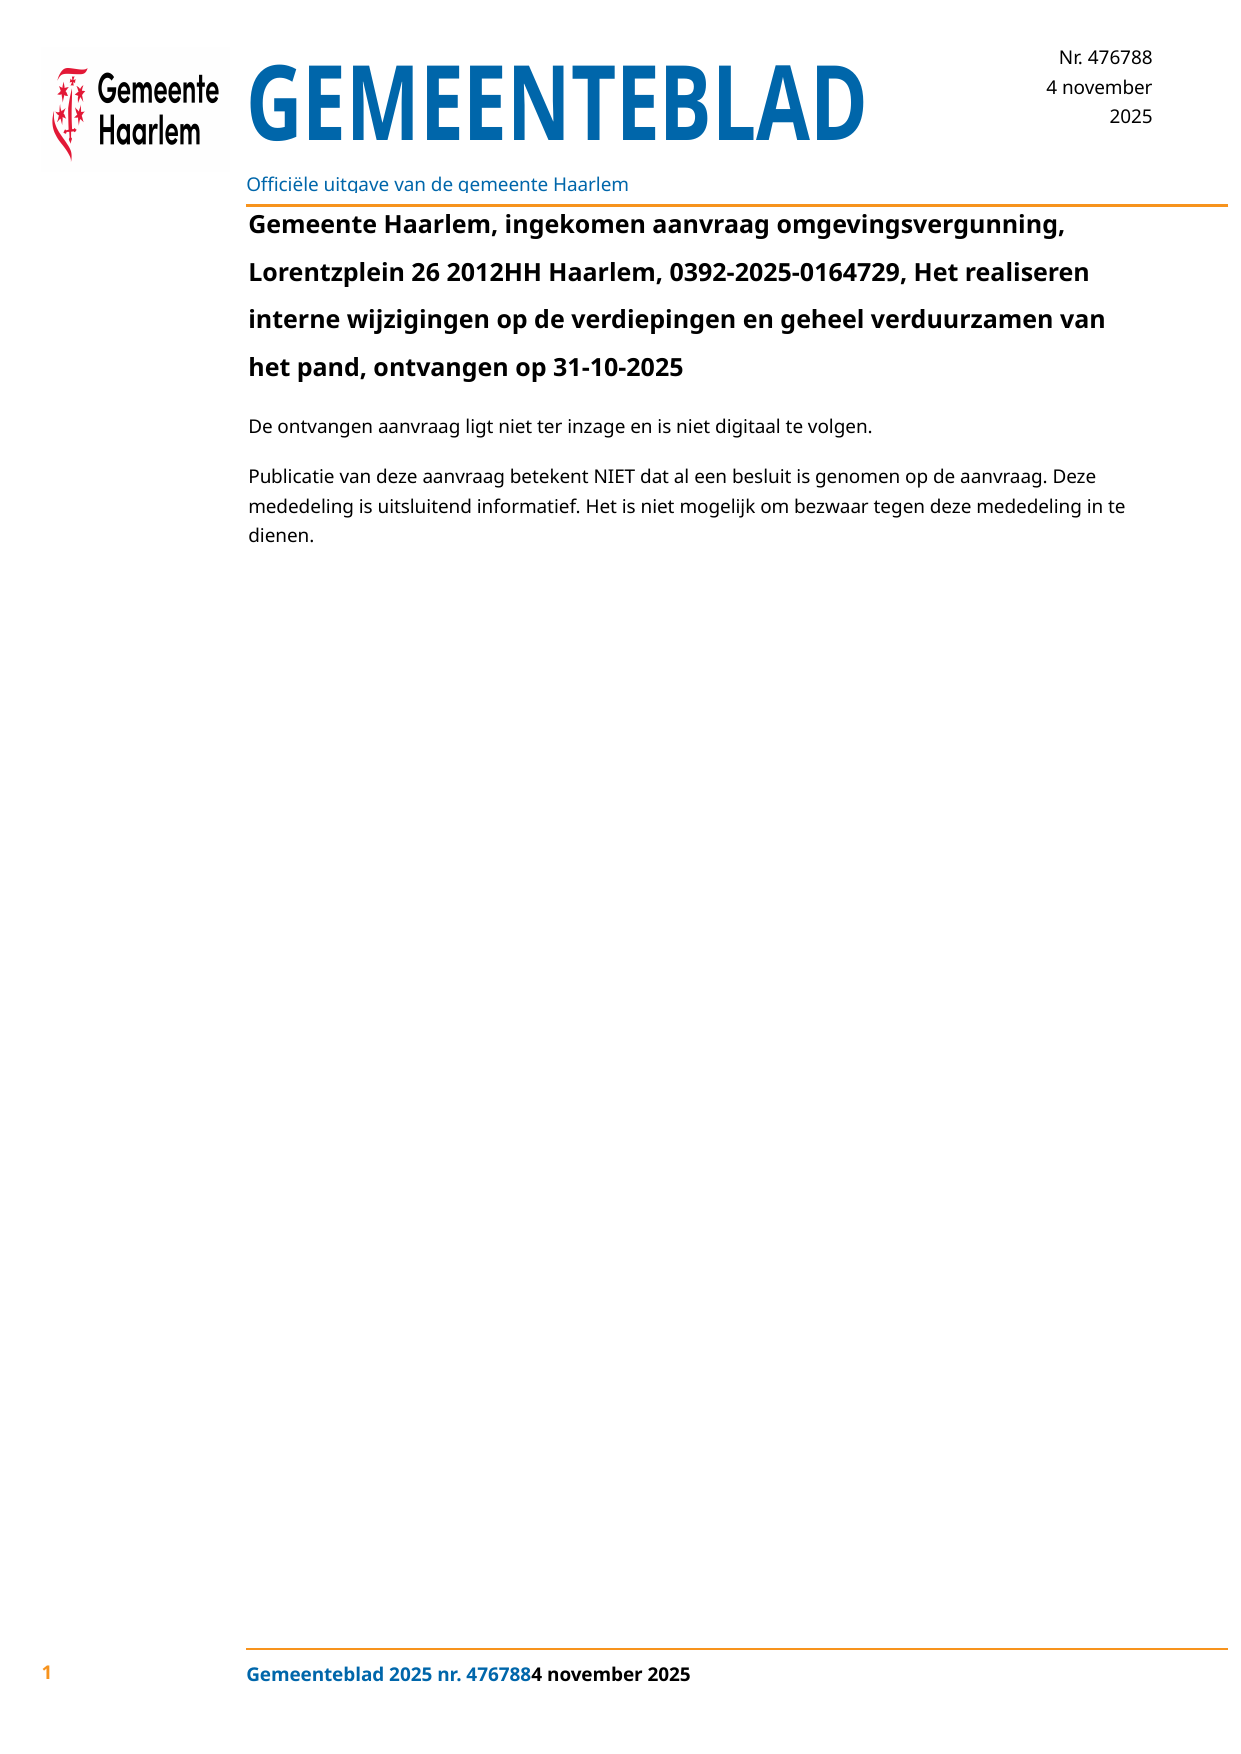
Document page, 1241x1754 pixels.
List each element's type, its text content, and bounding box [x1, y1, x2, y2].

text Publicatie van deze aanvraag betekent NIET dat al een besluit is genomen op de aanvraag. Deze mededeling is uitsluitend informatief. Het is niet mogelijk om bezwaar tegen deze mededeling in te dienen. [248, 463, 1152, 548]
text De ontvangen aanvraag ligt niet ter inzage en is niet digitaal te volgen. [248, 413, 1152, 439]
picture [41, 47, 231, 172]
text Gemeente Haarlem, ingekomen aanvraag omgevingsvergunning, Lorentzplein 26 2012HH Haarlem, 0392-2025-0164729, Het realiseren interne wijzigingen op de verdiepingen en geheel verduurzamen van het pand, ontvangen op 31-10-2025 [248, 207, 1152, 384]
